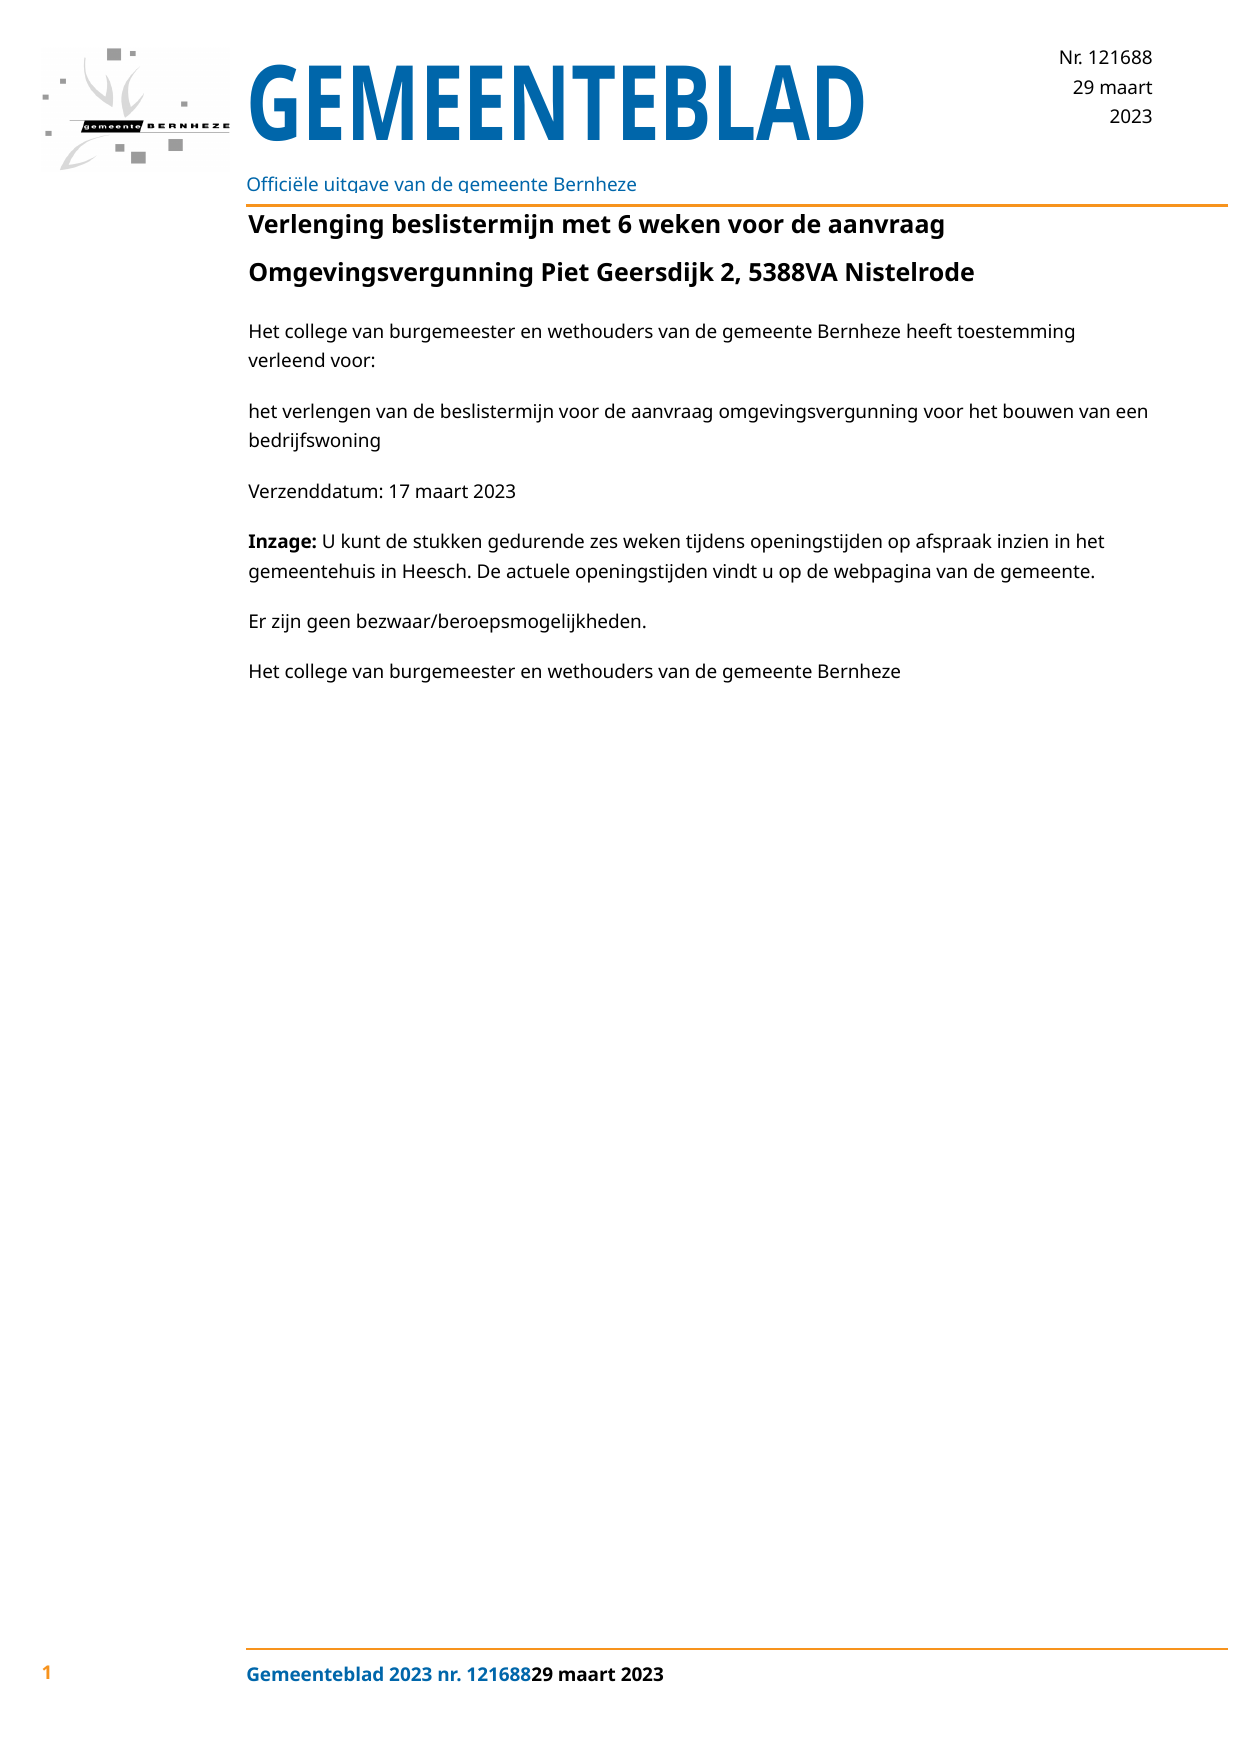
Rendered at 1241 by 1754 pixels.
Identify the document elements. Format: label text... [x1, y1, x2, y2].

text Verzenddatum: 17 maart 2023 [248, 478, 1152, 504]
text Het college van burgemeester en wethouders van de gemeente Bernheze heeft toestemming verleend voor: [248, 318, 1152, 373]
text Het college van burgemeester en wethouders van de gemeente Bernheze [248, 659, 1152, 684]
picture [41, 47, 231, 172]
text Inzage: U kunt de stukken gedurende zes weken tijdens openingstijden op afspraak inzien in het gemeentehuis in Heesch. De actuele openingstijden vindt u op de webpagina van de gemeente. [248, 528, 1152, 584]
text Er zijn geen bezwaar/beroepsmogelijkheden. [248, 608, 1152, 634]
text het verlengen van de beslistermijn voor de aanvraag omgevingsvergunning voor het bouwen van een bedrijfswoning [248, 398, 1152, 453]
text Verlenging beslistermijn met 6 weken voor de aanvraag Omgevingsvergunning Piet Geersdijk 2, 5388VA Nistelrode [248, 207, 1152, 288]
